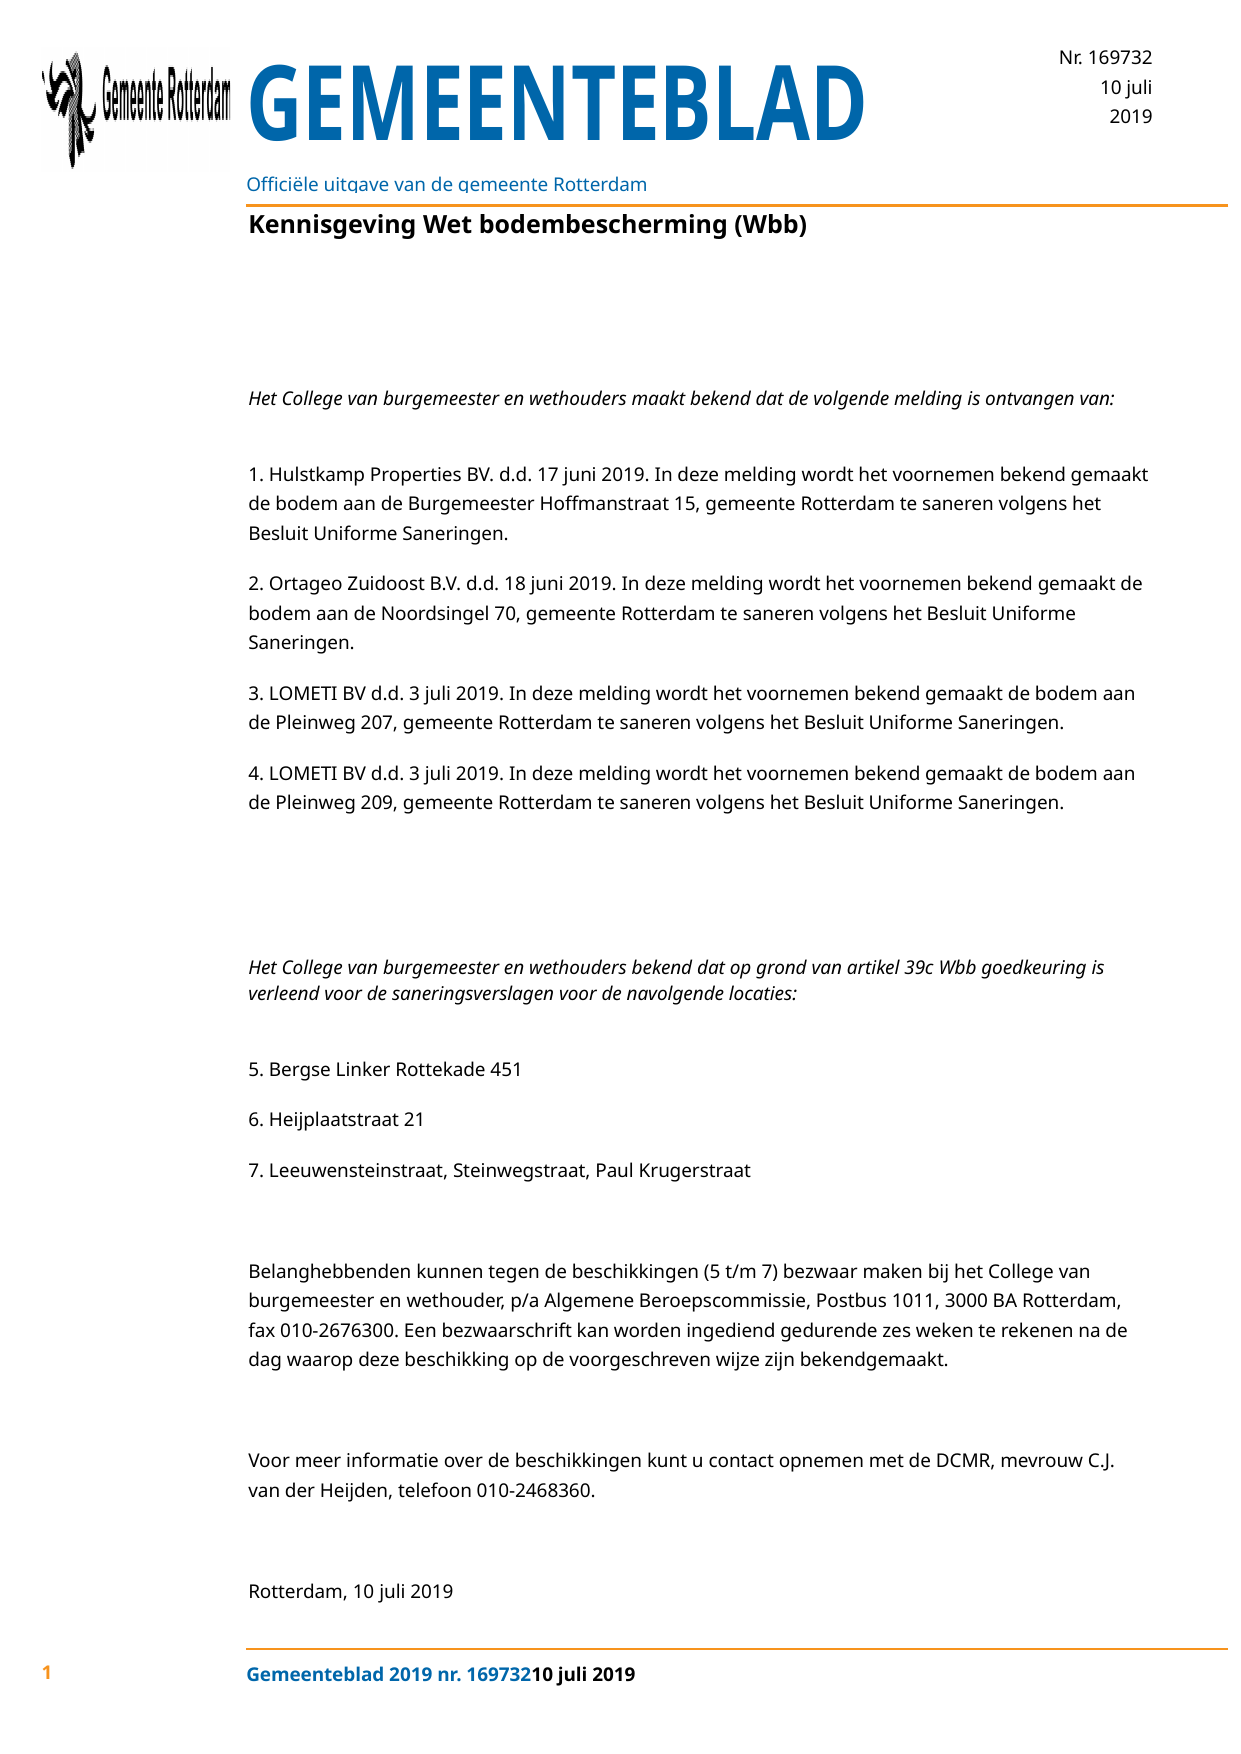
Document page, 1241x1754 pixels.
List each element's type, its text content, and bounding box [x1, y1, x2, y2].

text 3. LOMETI BV d.d. 3 juli 2019. In deze melding wordt het voornemen bekend gemaakt de bodem aan de Pleinweg 207, gemeente Rotterdam te saneren volgens het Besluit Uniforme Saneringen. [248, 680, 1152, 735]
text 4. LOMETI BV d.d. 3 juli 2019. In deze melding wordt het voornemen bekend gemaakt de bodem aan de Pleinweg 209, gemeente Rotterdam te saneren volgens het Besluit Uniforme Saneringen. [248, 760, 1152, 815]
text 1. Hulstkamp Properties BV. d.d. 17 juni 2019. In deze melding wordt het voornemen bekend gemaakt de bodem aan de Burgemeester Hoffmanstraat 15, gemeente Rotterdam te saneren volgens het Besluit Uniforme Saneringen. [248, 461, 1152, 546]
text 7. Leeuwensteinstraat, Steinwegstraat, Paul Krugerstraat [248, 1157, 1152, 1183]
text Belanghebbenden kunnen tegen de beschikkingen (5 t/m 7) bezwaar maken bij het College van burgemeester en wethouder, p/a Algemene Beroepscommissie, Postbus 1011, 3000 BA Rotterdam, fax 010-2676300. Een bezwaarschrift kan worden ingediend gedurende zes weken te rekenen na de dag waarop deze beschikking op de voorgeschreven wijze zijn bekendgemaakt. [248, 1258, 1152, 1372]
picture [41, 47, 231, 172]
text Voor meer informatie over de beschikkingen kunt u contact opnemen met de DCMR, mevrouw C.J. van der Heijden, telefoon 010-2468360. [248, 1447, 1152, 1503]
text Kennisgeving Wet bodembescherming (Wbb) [248, 207, 1152, 241]
text 6. Heijplaatstraat 21 [248, 1107, 1152, 1132]
text Het College van burgemeester en wethouders maakt bekend dat de volgende melding is ontvangen van: [248, 385, 1152, 410]
text 2. Ortageo Zuidoost B.V. d.d. 18 juni 2019. In deze melding wordt het voornemen bekend gemaakt de bodem aan de Noordsingel 70, gemeente Rotterdam te saneren volgens het Besluit Uniforme Saneringen. [248, 570, 1152, 655]
text 5. Bergse Linker Rottekade 451 [248, 1056, 1152, 1082]
text Het College van burgemeester en wethouders bekend dat op grond van artikel 39c Wbb goedkeuring is verleend voor de saneringsverslagen voor de navolgende locaties: [248, 954, 1152, 1006]
text Rotterdam, 10 juli 2019 [248, 1578, 1152, 1604]
